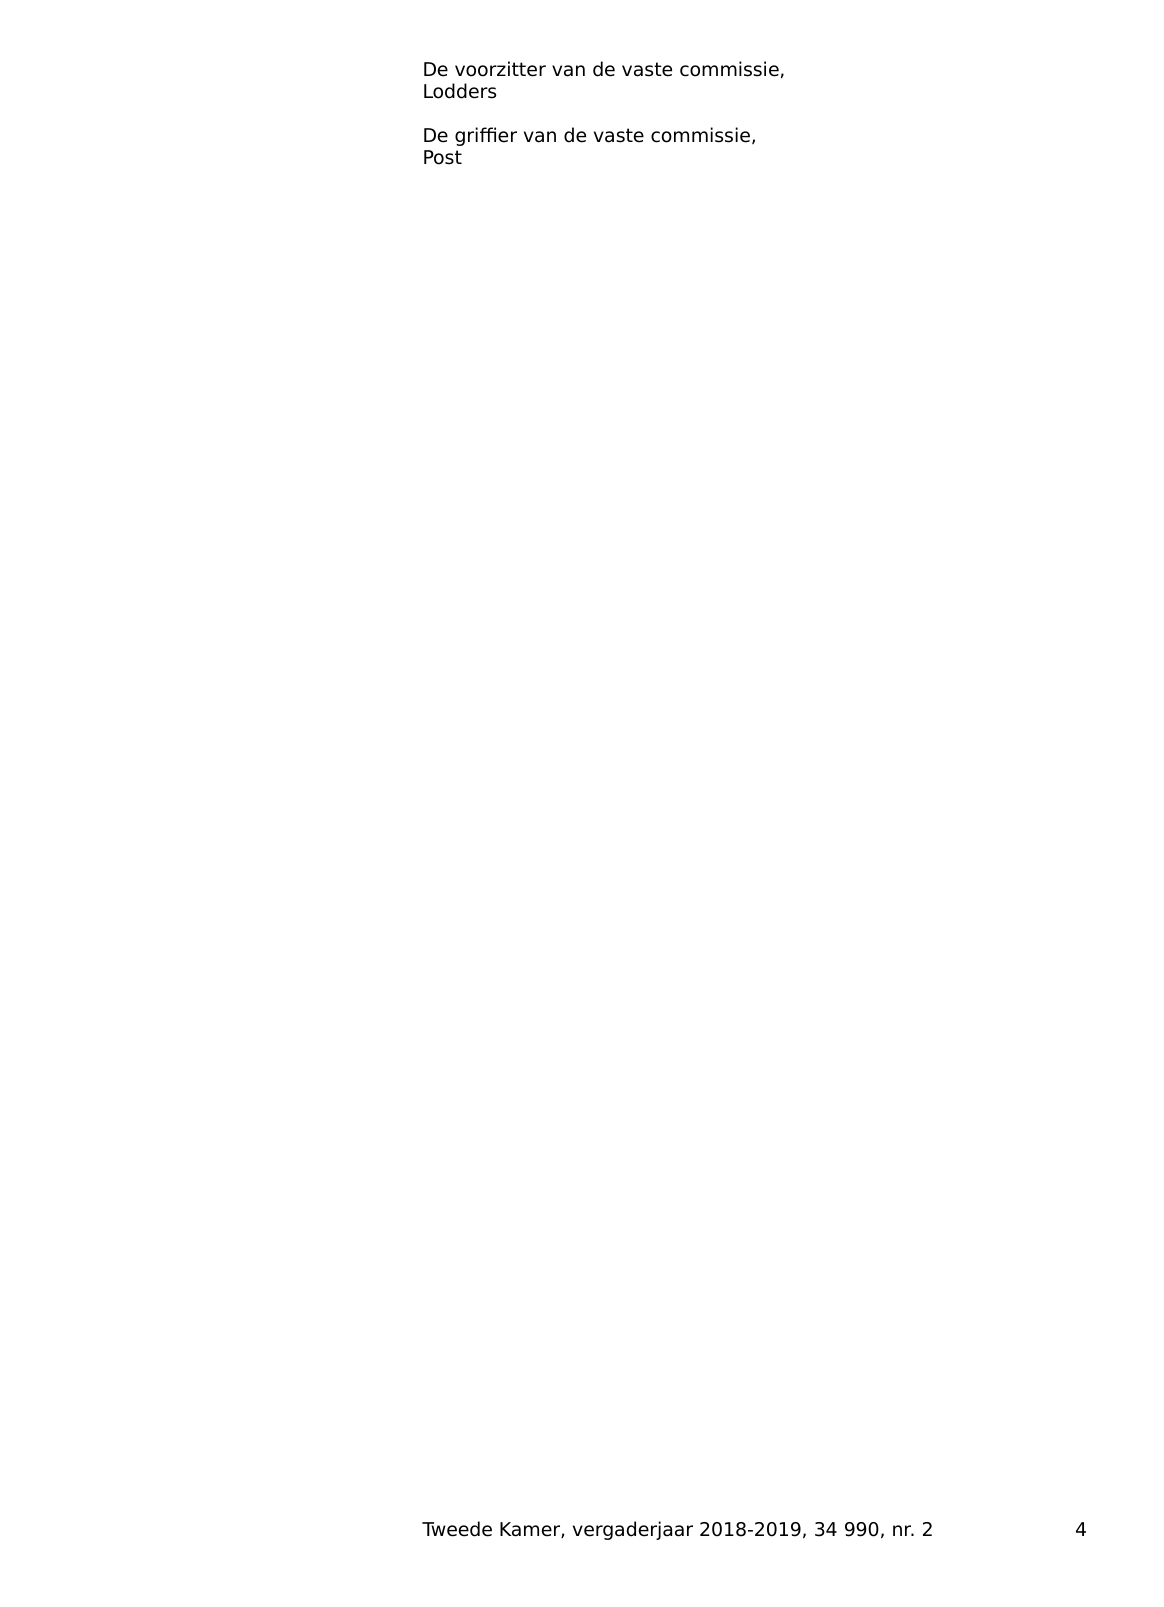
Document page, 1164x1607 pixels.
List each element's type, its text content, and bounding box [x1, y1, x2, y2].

text De voorzitter van de vaste commissie, Lodders [422, 59, 1087, 103]
text De griffier van de vaste commissie, Post [422, 125, 1087, 169]
